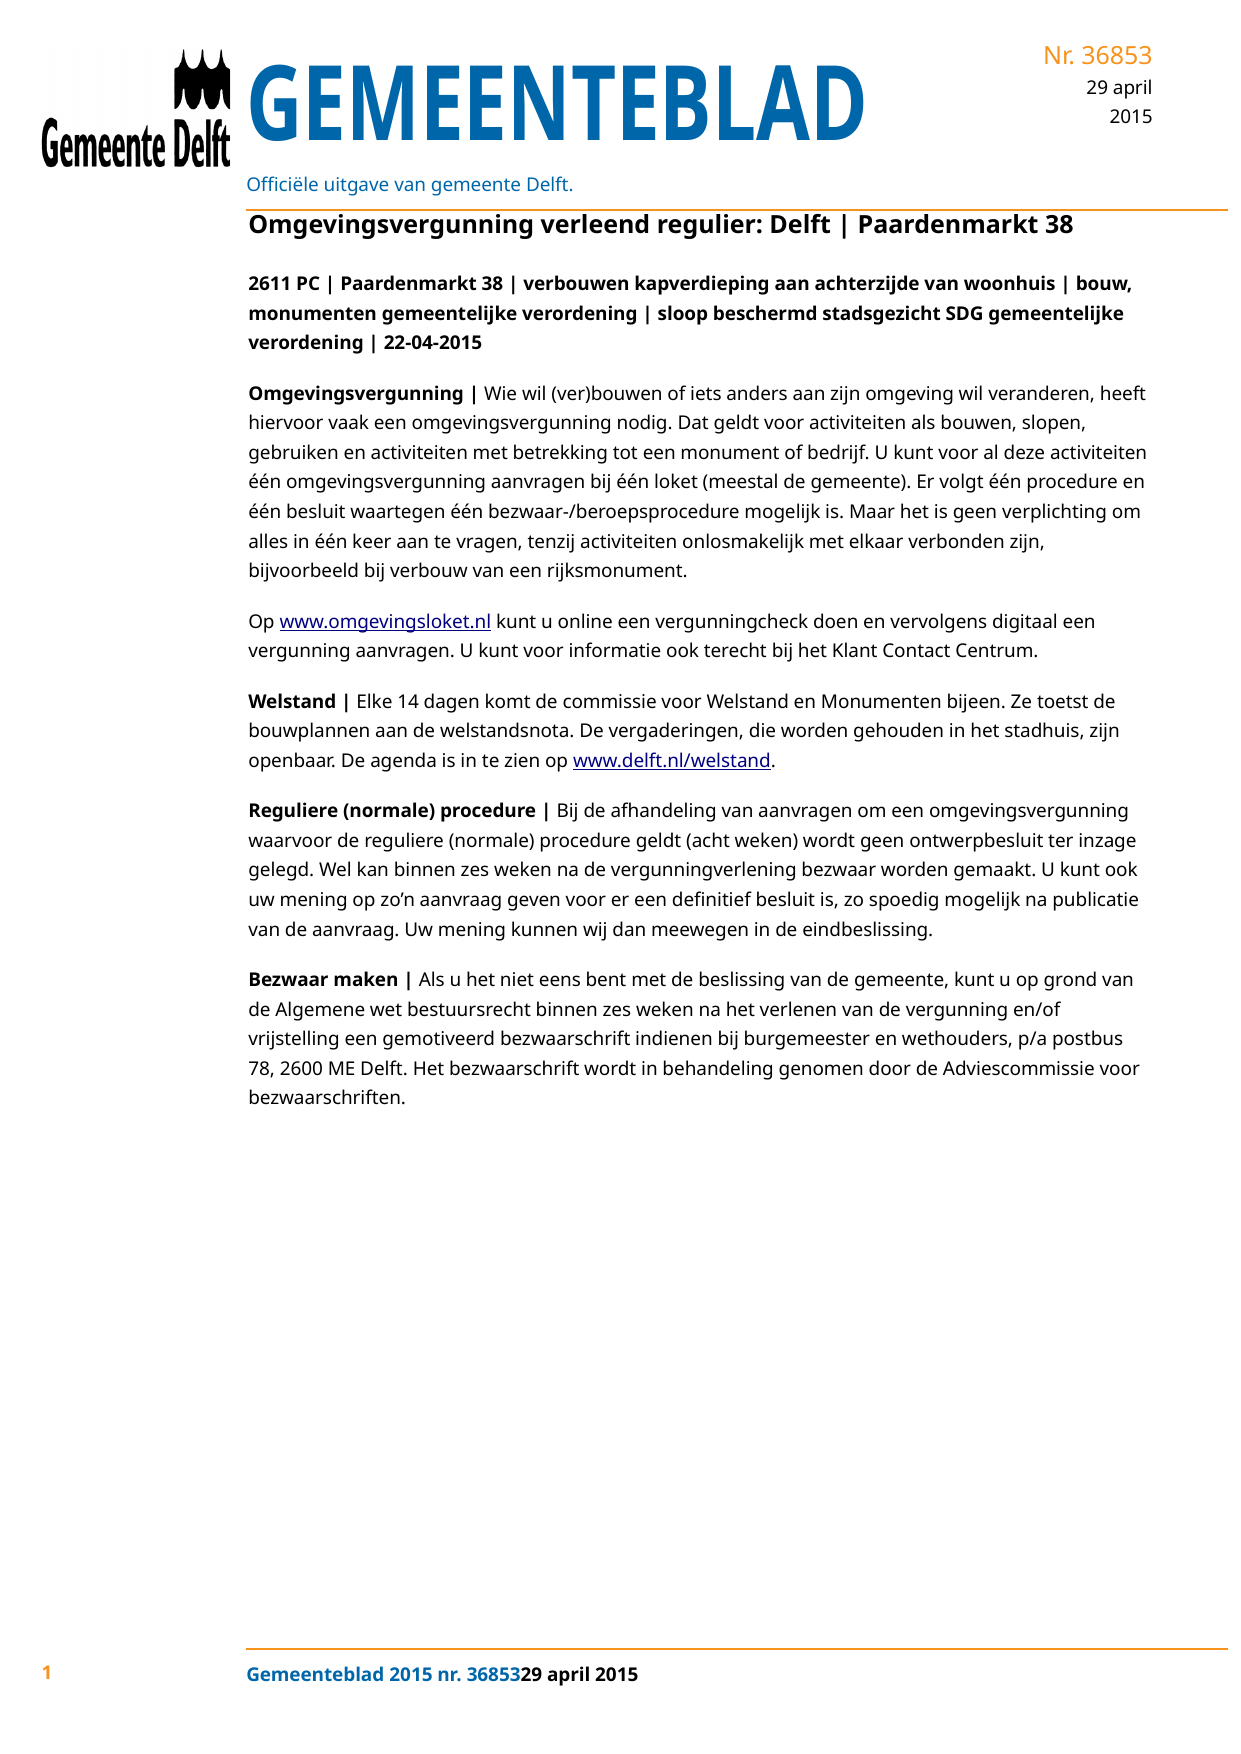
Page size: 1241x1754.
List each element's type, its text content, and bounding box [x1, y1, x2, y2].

text Bezwaar maken | Als u het niet eens bent met de beslissing van de gemeente, kunt u op grond van de Algemene wet bestuursrecht binnen zes weken na het verlenen van de vergunning en/of vrijstelling een gemotiveerd bezwaarschrift indienen bij burgemeester en wethouders, p/a postbus 78, 2600 ME Delft. Het bezwaarschrift wordt in behandeling genomen door de Adviescommissie voor bezwaarschriften. [248, 966, 1152, 1110]
text Op www.omgevingsloket.nl kunt u online een vergunningcheck doen en vervolgens digitaal een vergunning aanvragen. U kunt voor informatie ook terecht bij het Klant Contact Centrum. [248, 608, 1152, 663]
text 2611 PC | Paardenmarkt 38 | verbouwen kapverdieping aan achterzijde van woonhuis | bouw, monumenten gemeentelijke verordening | sloop beschermd stadsgezicht SDG gemeentelijke verordening | 22-04-2015 [248, 270, 1152, 355]
picture [41, 47, 231, 172]
text Welstand | Elke 14 dagen komt de commissie voor Welstand en Monumenten bijeen. Ze toetst de bouwplannen aan de welstandsnota. De vergaderingen, die worden gehouden in het stadhuis, zijn openbaar. De agenda is in te zien op www.delft.nl/welstand. [248, 688, 1152, 773]
text Omgevingsvergunning | Wie wil (ver)bouwen of iets anders aan zijn omgeving wil veranderen, heeft hiervoor vaak een omgevingsvergunning nodig. Dat geldt voor activiteiten als bouwen, slopen, gebruiken en activiteiten met betrekking tot een monument of bedrijf. U kunt voor al deze activiteiten één omgevingsvergunning aanvragen bij één loket (meestal de gemeente). Er volgt één procedure en één besluit waartegen één bezwaar-/beroepsprocedure mogelijk is. Maar het is geen verplichting om alles in één keer aan te vragen, tenzij activiteiten onlosmakelijk met elkaar verbonden zijn, bijvoorbeeld bij verbouw van een rijksmonument. [248, 380, 1152, 583]
text Reguliere (normale) procedure | Bij de afhandeling van aanvragen om een omgevingsvergunning waarvoor de reguliere (normale) procedure geldt (acht weken) wordt geen ontwerpbesluit ter inzage gelegd. Wel kan binnen zes weken na de vergunningverlening bezwaar worden gemaakt. U kunt ook uw mening op zo’n aanvraag geven voor er een definitief besluit is, zo spoedig mogelijk na publicatie van de aanvraag. Uw mening kunnen wij dan meewegen in de eindbeslissing. [248, 797, 1152, 941]
text Omgevingsvergunning verleend regulier: Delft | Paardenmarkt 38 [248, 211, 1152, 241]
